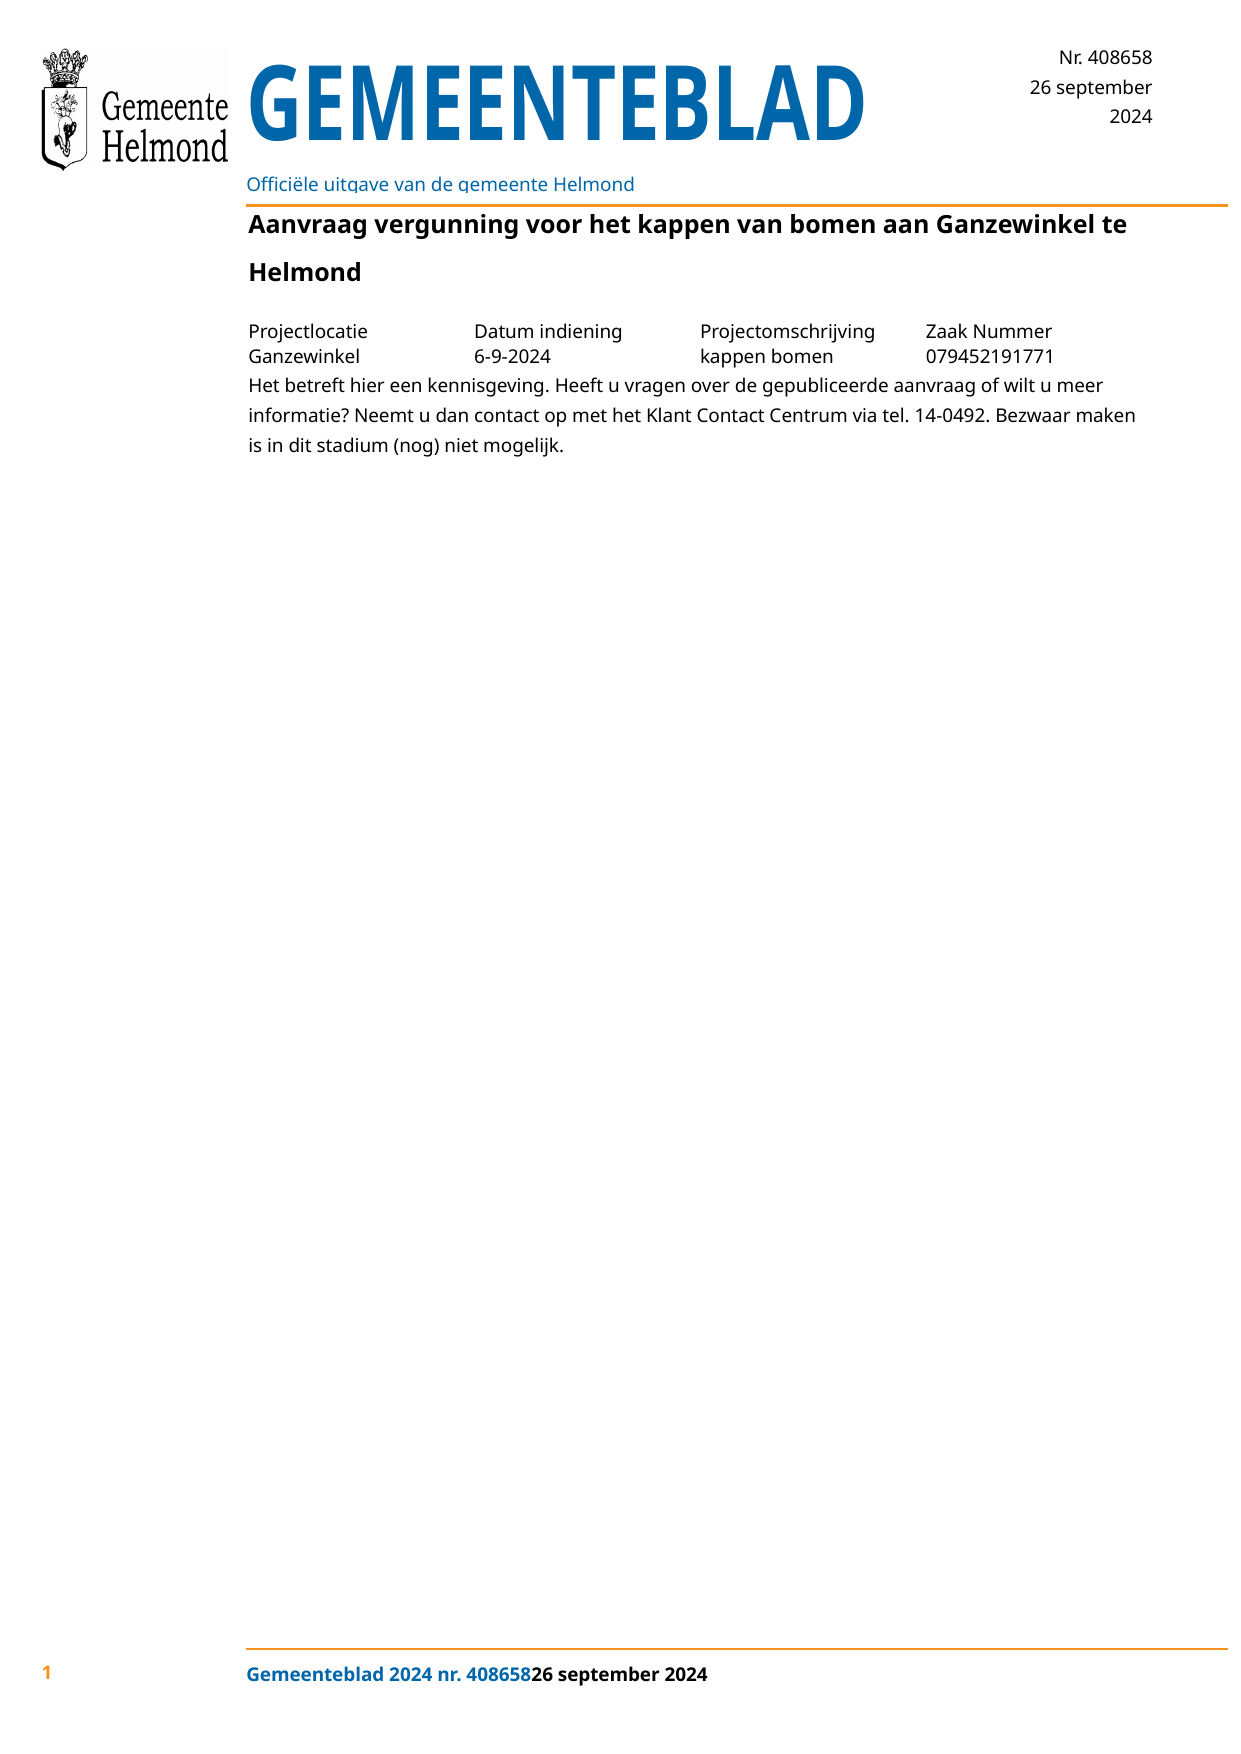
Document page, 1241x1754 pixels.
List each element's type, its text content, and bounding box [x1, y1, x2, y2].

picture [41, 47, 231, 172]
table_header Projectomschrijving [700, 318, 926, 344]
table_cell kappen bomen [700, 344, 926, 369]
text Het betreft hier een kennisgeving. Heeft u vragen over de gepubliceerde aanvraag of wilt u meer informatie? Neemt u dan contact op met het Klant Contact Centrum via tel. 14-0492. Bezwaar maken is in dit stadium (nog) niet mogelijk. [248, 373, 1152, 458]
table_cell Ganzewinkel [248, 344, 474, 369]
table_header Datum indiening [474, 318, 700, 344]
table_cell 079452191771 [926, 344, 1152, 369]
table_header Zaak Nummer [926, 318, 1152, 344]
table_cell 6-9-2024 [474, 344, 700, 369]
table_header Projectlocatie [248, 318, 474, 344]
text Aanvraag vergunning voor het kappen van bomen aan Ganzewinkel te Helmond [248, 207, 1152, 288]
